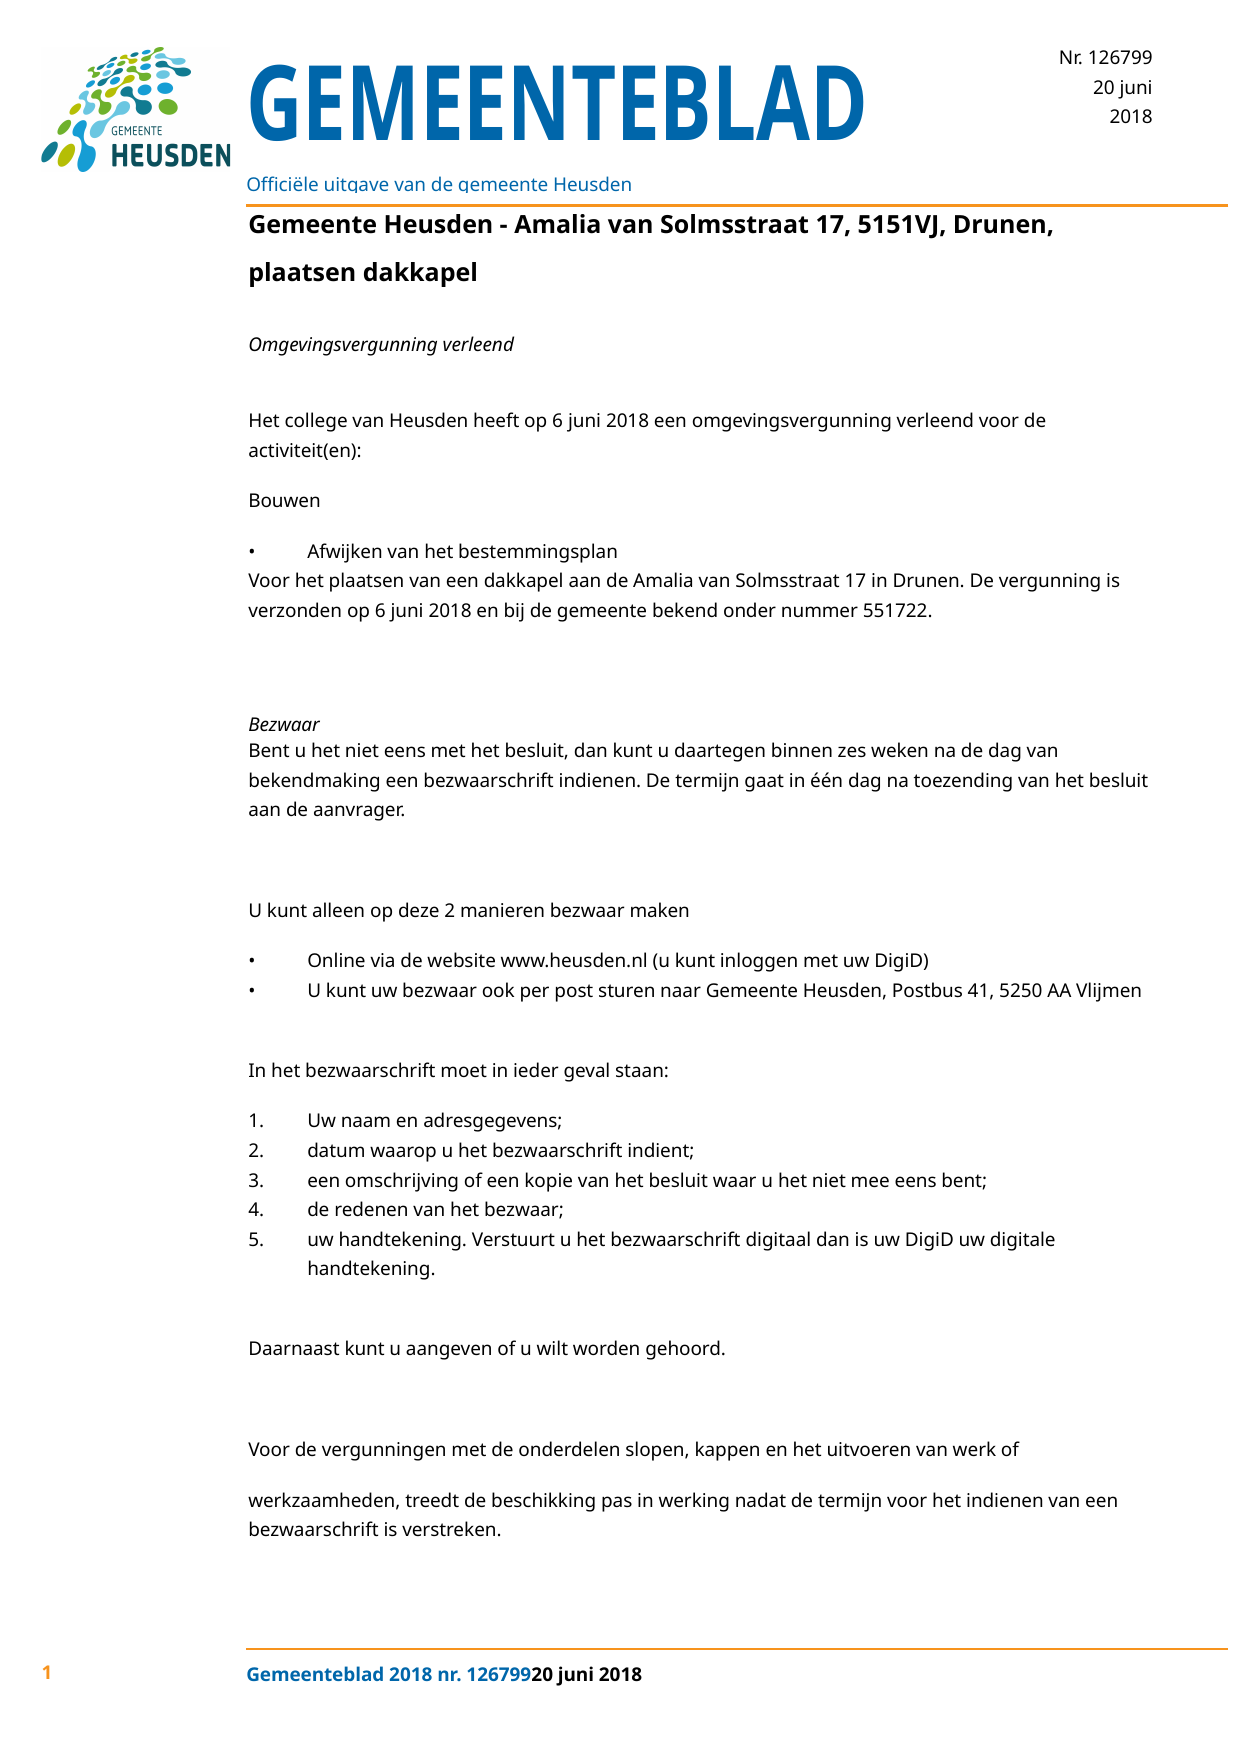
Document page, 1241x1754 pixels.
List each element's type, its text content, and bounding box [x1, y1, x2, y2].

list Afwijken van het bestemmingsplan [248, 538, 1152, 564]
text In het bezwaarschrift moet in ieder geval staan: [248, 1057, 1152, 1083]
text Bent u het niet eens met het besluit, dan kunt u daartegen binnen zes weken na de dag van bekendmaking een bezwaarschrift indienen. De termijn gaat in één dag na toezending van het besluit aan de aanvrager. [248, 737, 1152, 822]
list uw handtekening. Verstuurt u het bezwaarschrift digitaal dan is uw DigiD uw digitale handtekening. [248, 1226, 1152, 1281]
text werkzaamheden, treedt de beschikking pas in werking nadat de termijn voor het indienen van een bezwaarschrift is verstreken. [248, 1487, 1152, 1542]
text Het college van Heusden heeft op 6 juni 2018 een omgevingsvergunning verleend voor de activiteit(en): [248, 408, 1152, 463]
text Daarnaast kunt u aangeven of u wilt worden gehoord. [248, 1336, 1152, 1361]
list datum waarop u het bezwaarschrift indient; [248, 1137, 1152, 1163]
picture [41, 47, 231, 172]
list Uw naam en adresgegevens; [248, 1108, 1152, 1133]
list Online via de website www.heusden.nl (u kunt inloggen met uw DigiD) [248, 948, 1152, 973]
text Voor de vergunningen met de onderdelen slopen, kappen en het uitvoeren van werk of [248, 1436, 1152, 1462]
list de redenen van het bezwaar; [248, 1196, 1152, 1222]
text Omgevingsvergunning verleend [248, 331, 1152, 357]
text Gemeente Heusden - Amalia van Solmsstraat 17, 5151VJ, Drunen, plaatsen dakkapel [248, 207, 1152, 288]
list U kunt uw bezwaar ook per post sturen naar Gemeente Heusden, Postbus 41, 5250 AA Vlijmen [248, 977, 1152, 1003]
text Bouwen [248, 488, 1152, 513]
list een omschrijving of een kopie van het besluit waar u het niet mee eens bent; [248, 1167, 1152, 1193]
text Bezwaar [248, 712, 1152, 737]
text Voor het plaatsen van een dakkapel aan de Amalia van Solmsstraat 17 in Drunen. De vergunning is verzonden op 6 juni 2018 en bij de gemeente bekend onder nummer 551722. [248, 568, 1152, 623]
text U kunt alleen op deze 2 manieren bezwaar maken [248, 897, 1152, 923]
